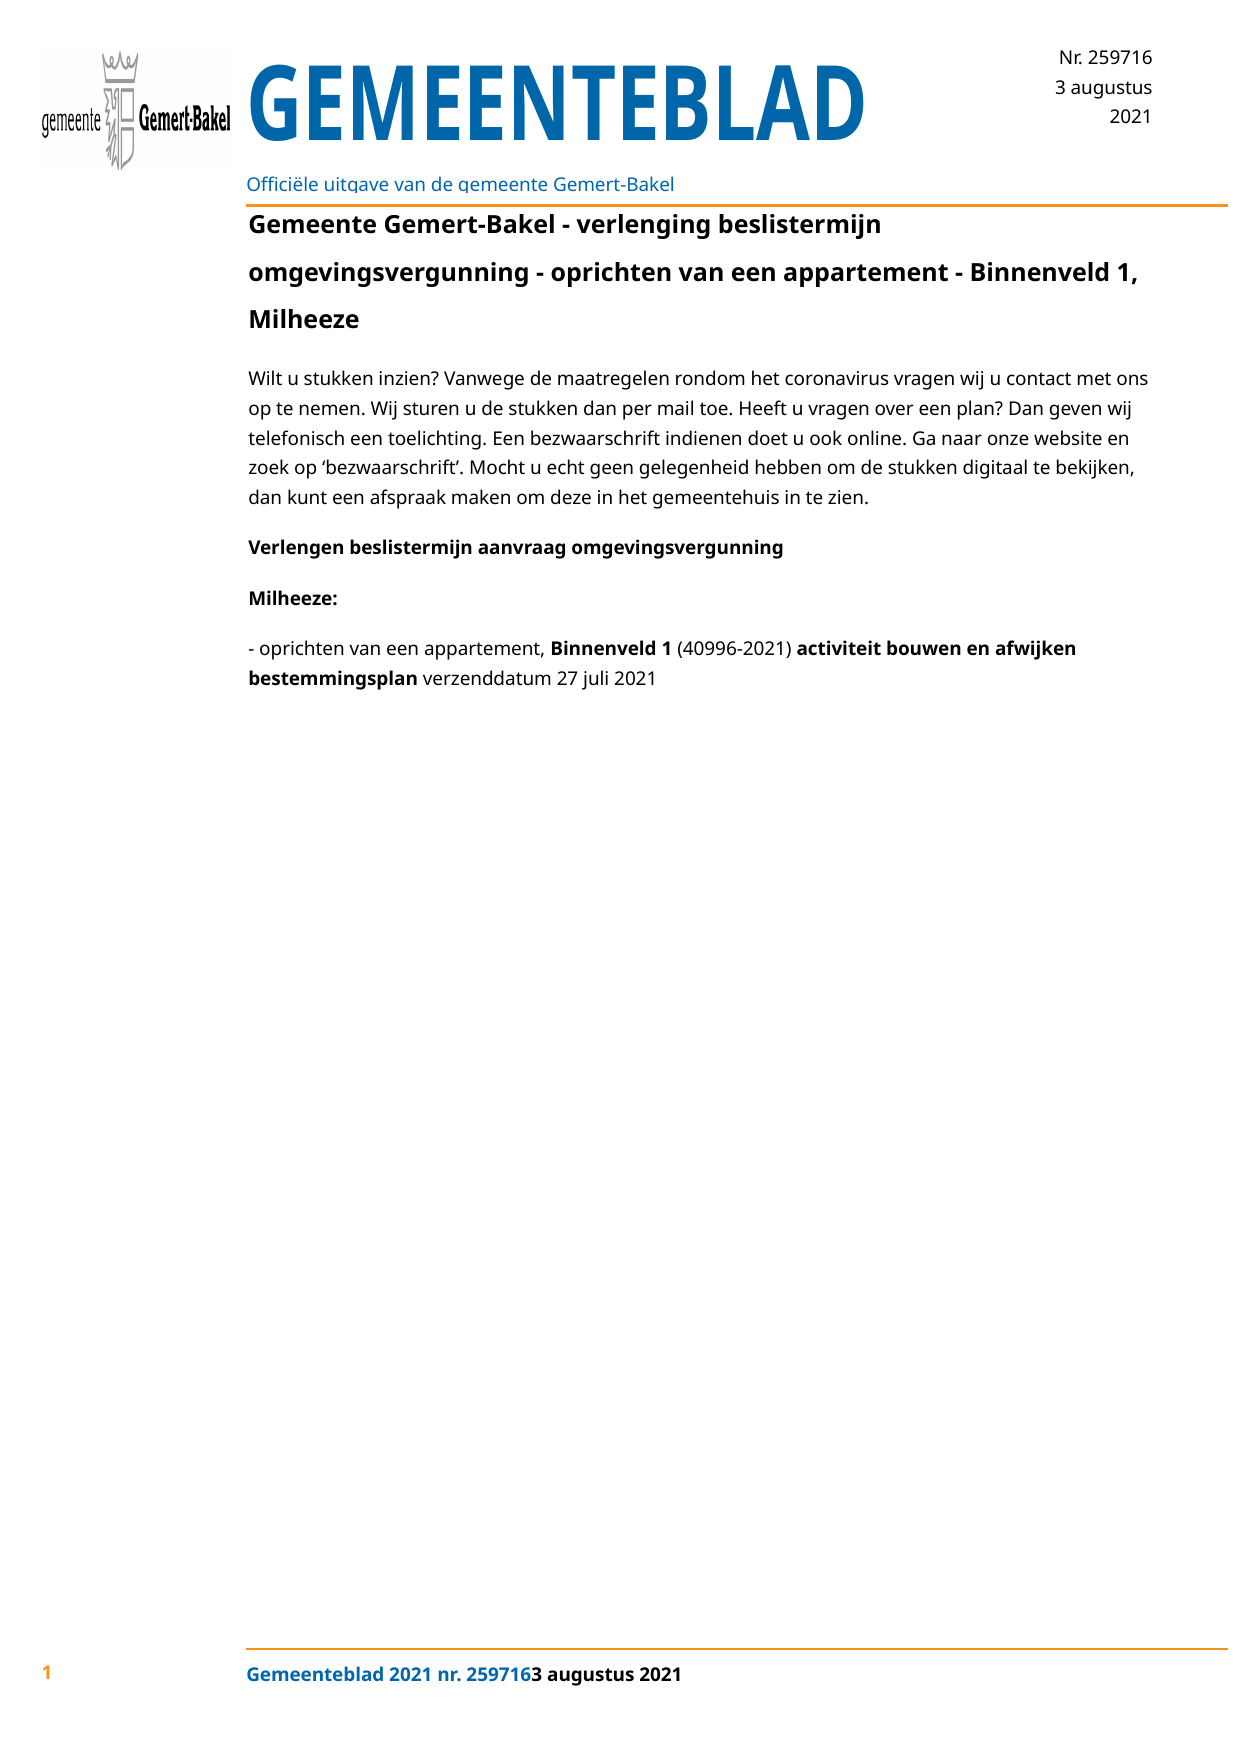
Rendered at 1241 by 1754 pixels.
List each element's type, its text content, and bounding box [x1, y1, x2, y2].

text Verlengen beslistermijn aanvraag omgevingsvergunning [248, 534, 1152, 560]
text Milheeze: [248, 585, 1152, 610]
text Gemeente Gemert-Bakel - verlenging beslistermijn omgevingsvergunning - oprichten van een appartement - Binnenveld 1, Milheeze [248, 207, 1152, 336]
text - oprichten van een appartement, Binnenveld 1 (40996-2021) activiteit bouwen en afwijken bestemmingsplan verzenddatum 27 juli 2021 [248, 635, 1152, 690]
picture [41, 47, 231, 172]
text Wilt u stukken inzien? Vanwege de maatregelen rondom het coronavirus vragen wij u contact met ons op te nemen. Wij sturen u de stukken dan per mail toe. Heeft u vragen over een plan? Dan geven wij telefonisch een toelichting. Een bezwaarschrift indienen doet u ook online. Ga naar onze website en zoek op ‘bezwaarschrift’. Mocht u echt geen gelegenheid hebben om de stukken digitaal te bekijken, dan kunt een afspraak maken om deze in het gemeentehuis in te zien. [248, 366, 1152, 509]
